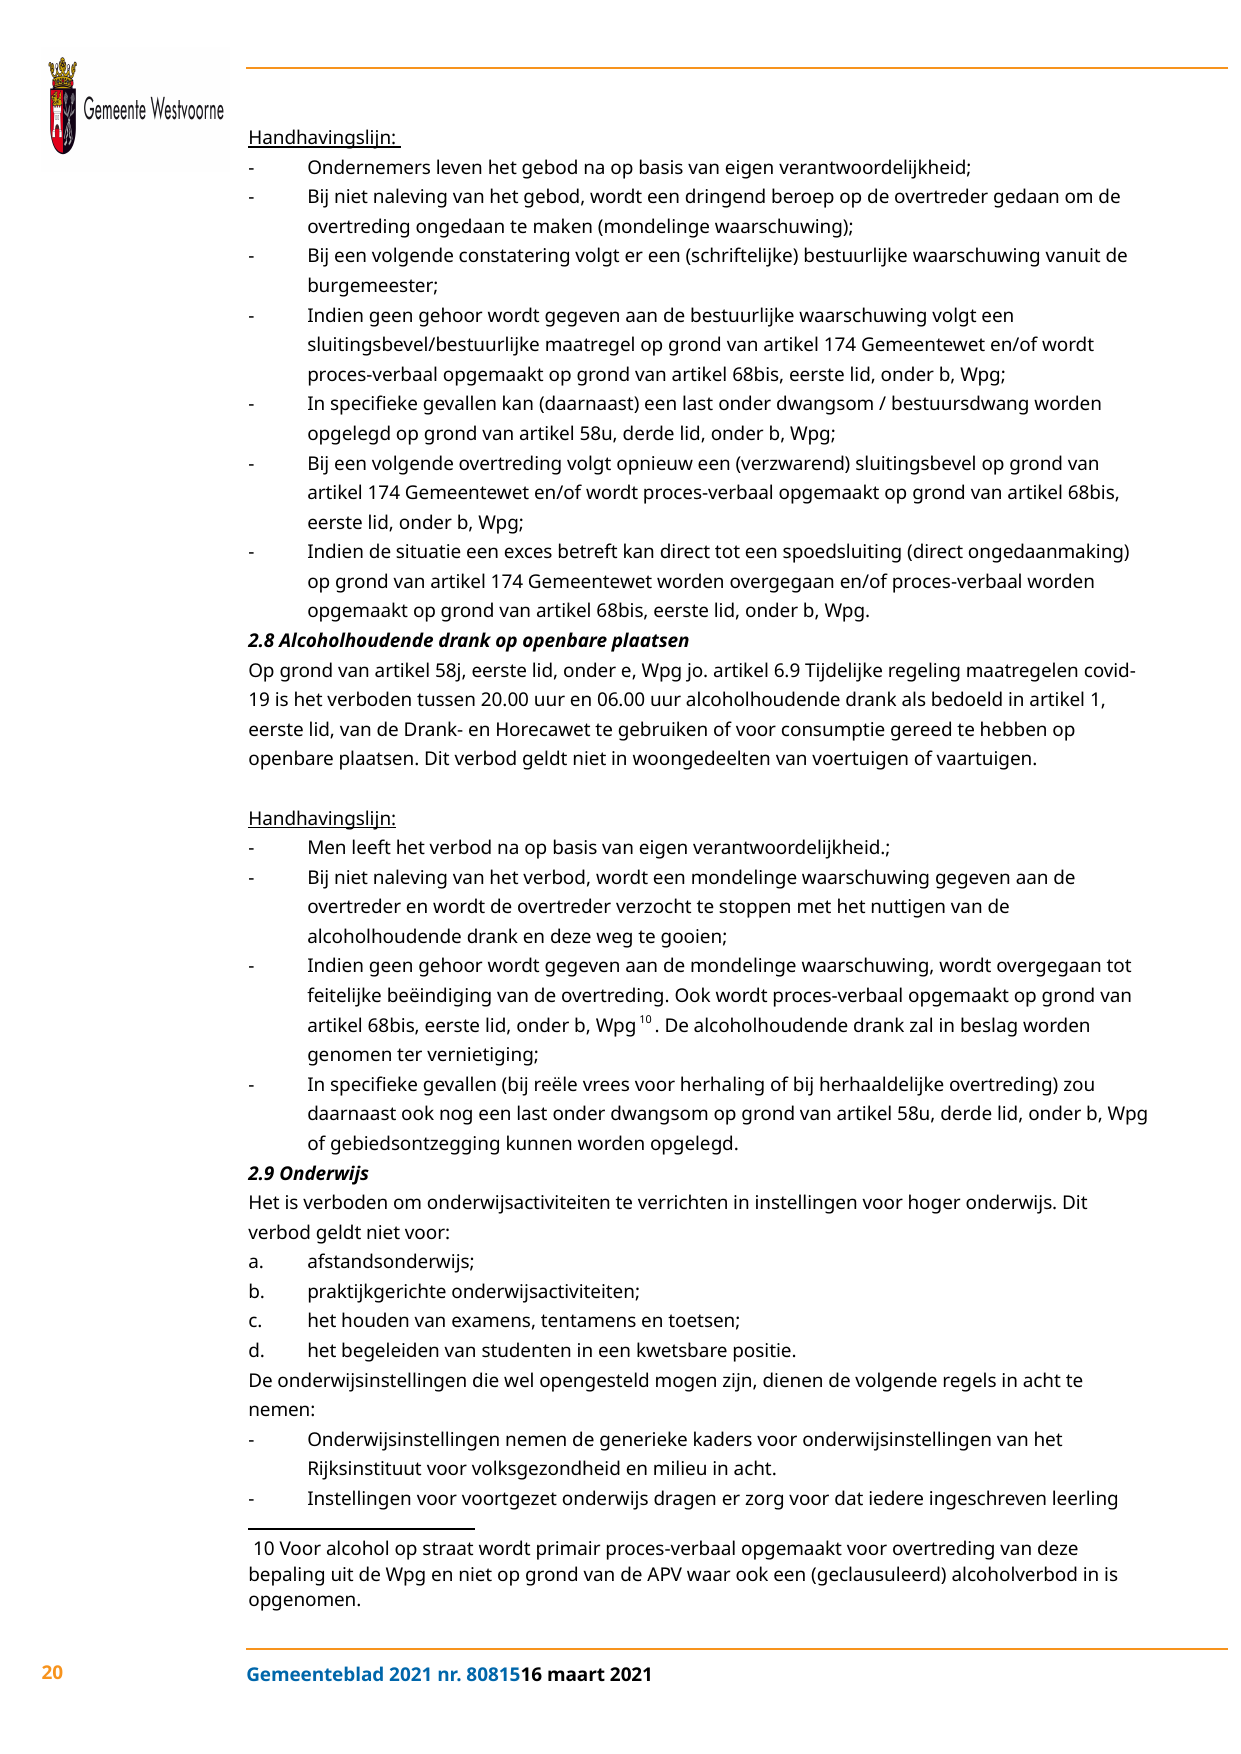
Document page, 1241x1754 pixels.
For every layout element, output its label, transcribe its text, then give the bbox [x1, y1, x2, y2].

list Bij niet naleving van het gebod, wordt een dringend beroep op de overtreder gedaan om de overtreding ongedaan te maken (mondelinge waarschuwing); [248, 183, 1152, 239]
list afstandsonderwijs; [248, 1248, 1152, 1274]
list Indien geen gehoor wordt gegeven aan de bestuurlijke waarschuwing volgt een sluitingsbevel/bestuurlijke maatregel op grond van artikel 174 Gemeentewet en/of wordt proces-verbaal opgemaakt op grond van artikel 68bis, eerste lid, onder b, Wpg; [248, 302, 1152, 387]
list Onderwijsinstellingen nemen de generieke kaders voor onderwijsinstellingen van het Rijksinstituut voor volksgezondheid en milieu in acht. [248, 1426, 1152, 1481]
list Bij niet naleving van het verbod, wordt een mondelinge waarschuwing gegeven aan de overtreder en wordt de overtreder verzocht te stoppen met het nuttigen van de alcoholhoudende drank en deze weg te gooien; [248, 864, 1152, 949]
text Handhavingslijn: [248, 124, 1152, 150]
list Ondernemers leven het gebod na op basis van eigen verantwoordelijkheid; [248, 154, 1152, 180]
list In specifieke gevallen (bij reële vrees voor herhaling of bij herhaaldelijke overtreding) zou daarnaast ook nog een last onder dwangsom op grond van artikel 58u, derde lid, onder b, Wpg of gebiedsontzegging kunnen worden opgelegd. [248, 1071, 1152, 1156]
list Bij een volgende overtreding volgt opnieuw een (verzwarend) sluitingsbevel op grond van artikel 174 Gemeentewet en/of wordt proces-verbaal opgemaakt op grond van artikel 68bis, eerste lid, onder b, Wpg; [248, 450, 1152, 535]
list Bij een volgende constatering volgt er een (schriftelijke) bestuurlijke waarschuwing vanuit de burgemeester; [248, 243, 1152, 298]
picture [41, 47, 231, 172]
text De onderwijsinstellingen die wel opengesteld mogen zijn, dienen de volgende regels in acht te nemen: [248, 1367, 1152, 1422]
text Het is verboden om onderwijsactiviteiten te verrichten in instellingen voor hoger onderwijs. Dit verbod geldt niet voor: [248, 1189, 1152, 1245]
list Men leeft het verbod na op basis van eigen verantwoordelijkheid.; [248, 834, 1152, 860]
text 2.9 Onderwijs [248, 1160, 1152, 1186]
list het houden van examens, tentamens en toetsen; [248, 1308, 1152, 1333]
list In specifieke gevallen kan (daarnaast) een last onder dwangsom / bestuursdwang worden opgelegd op grond van artikel 58u, derde lid, onder b, Wpg; [248, 391, 1152, 446]
list het begeleiden van studenten in een kwetsbare positie. [248, 1337, 1152, 1363]
list Indien de situatie een exces betreft kan direct tot een spoedsluiting (direct ongedaanmaking) op grond van artikel 174 Gemeentewet worden overgegaan en/of proces-verbaal worden opgemaakt op grond van artikel 68bis, eerste lid, onder b, Wpg. [248, 538, 1152, 623]
list Indien geen gehoor wordt gegeven aan de mondelinge waarschuwing, wordt overgegaan tot feitelijke beëindiging van de overtreding. Ook wordt proces-verbaal opgemaakt op grond van artikel 68bis, eerste lid, onder b, Wpg. De alcoholhoudende drank zal in beslag worden genomen ter vernietiging; [248, 953, 1152, 1067]
text Handhavingslijn: [248, 805, 1152, 831]
list Instellingen voor voortgezet onderwijs dragen er zorg voor dat iedere ingeschreven leerling [248, 1485, 1152, 1511]
list Voor alcohol op straat wordt primair proces-verbaal opgemaakt voor overtreding van deze bepaling uit de Wpg en niet op grond van de APV waar ook een (geclausuleerd) alcoholverbod in is opgenomen. [248, 1535, 1152, 1612]
text 2.8 Alcoholhoudende drank op openbare plaatsen [248, 627, 1152, 653]
text Op grond van artikel 58j, eerste lid, onder e, Wpg jo. artikel 6.9 Tijdelijke regeling maatregelen covid-19 is het verboden tussen 20.00 uur en 06.00 uur alcoholhoudende drank als bedoeld in artikel 1, eerste lid, van de Drank- en Horecawet te gebruiken of voor consumptie gereed te hebben op openbare plaatsen. Dit verbod geldt niet in woongedeelten van voertuigen of vaartuigen. [248, 657, 1152, 771]
list praktijkgerichte onderwijsactiviteiten; [248, 1278, 1152, 1304]
